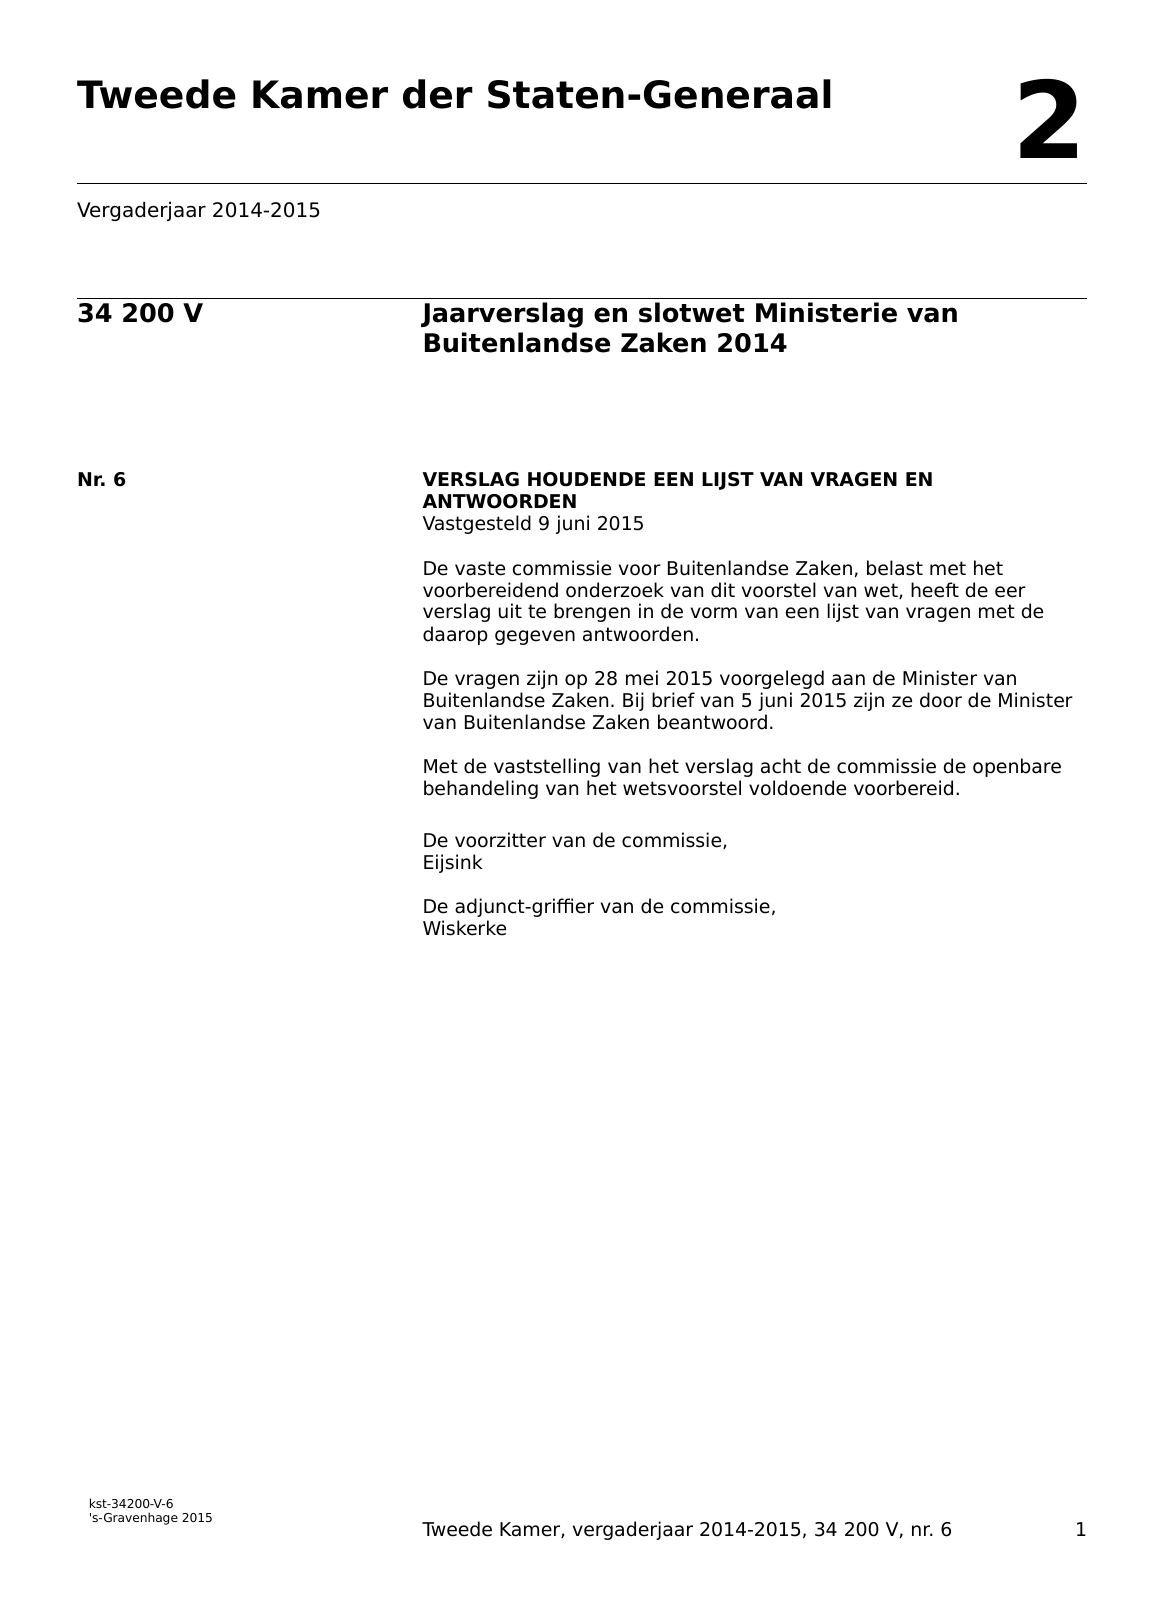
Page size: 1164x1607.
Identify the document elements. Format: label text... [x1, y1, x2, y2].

table_header 2 [886, 59, 1087, 183]
text kst-34200-V-6 [88, 1497, 323, 1511]
text Vastgesteld 9 juni 2015 [422, 513, 1087, 535]
table_header Tweede Kamer der Staten-Generaal [77, 59, 886, 183]
text Met de vaststelling van het verslag acht de commissie de openbare behandeling van het wetsvoorstel voldoende voorbereid. [422, 756, 1087, 800]
text De voorzitter van de commissie, Eijsink [422, 830, 1087, 874]
text 's-Gravenhage 2015 [88, 1511, 323, 1525]
subtitle 34 200 V Jaarverslag en slotwet Ministerie van Buitenlandse Zaken 2014 [77, 299, 1087, 358]
subtitle Nr. 6 VERSLAG HOUDENDE EEN LIJST VAN VRAGEN EN ANTWOORDEN [77, 469, 1087, 513]
text De adjunct-griffier van de commissie, Wiskerke [422, 896, 1087, 940]
table_cell Vergaderjaar 2014-2015 [77, 184, 1087, 298]
text De vragen zijn op 28 mei 2015 voorgelegd aan de Minister van Buitenlandse Zaken. Bij brief van 5 juni 2015 zijn ze door de Minister van Buitenlandse Zaken beantwoord. [422, 668, 1087, 733]
text De vaste commissie voor Buitenlandse Zaken, belast met het voorbereidend onderzoek van dit voorstel van wet, heeft de eer verslag uit te brengen in de vorm van een lijst van vragen met de daarop gegeven antwoorden. [422, 557, 1087, 645]
